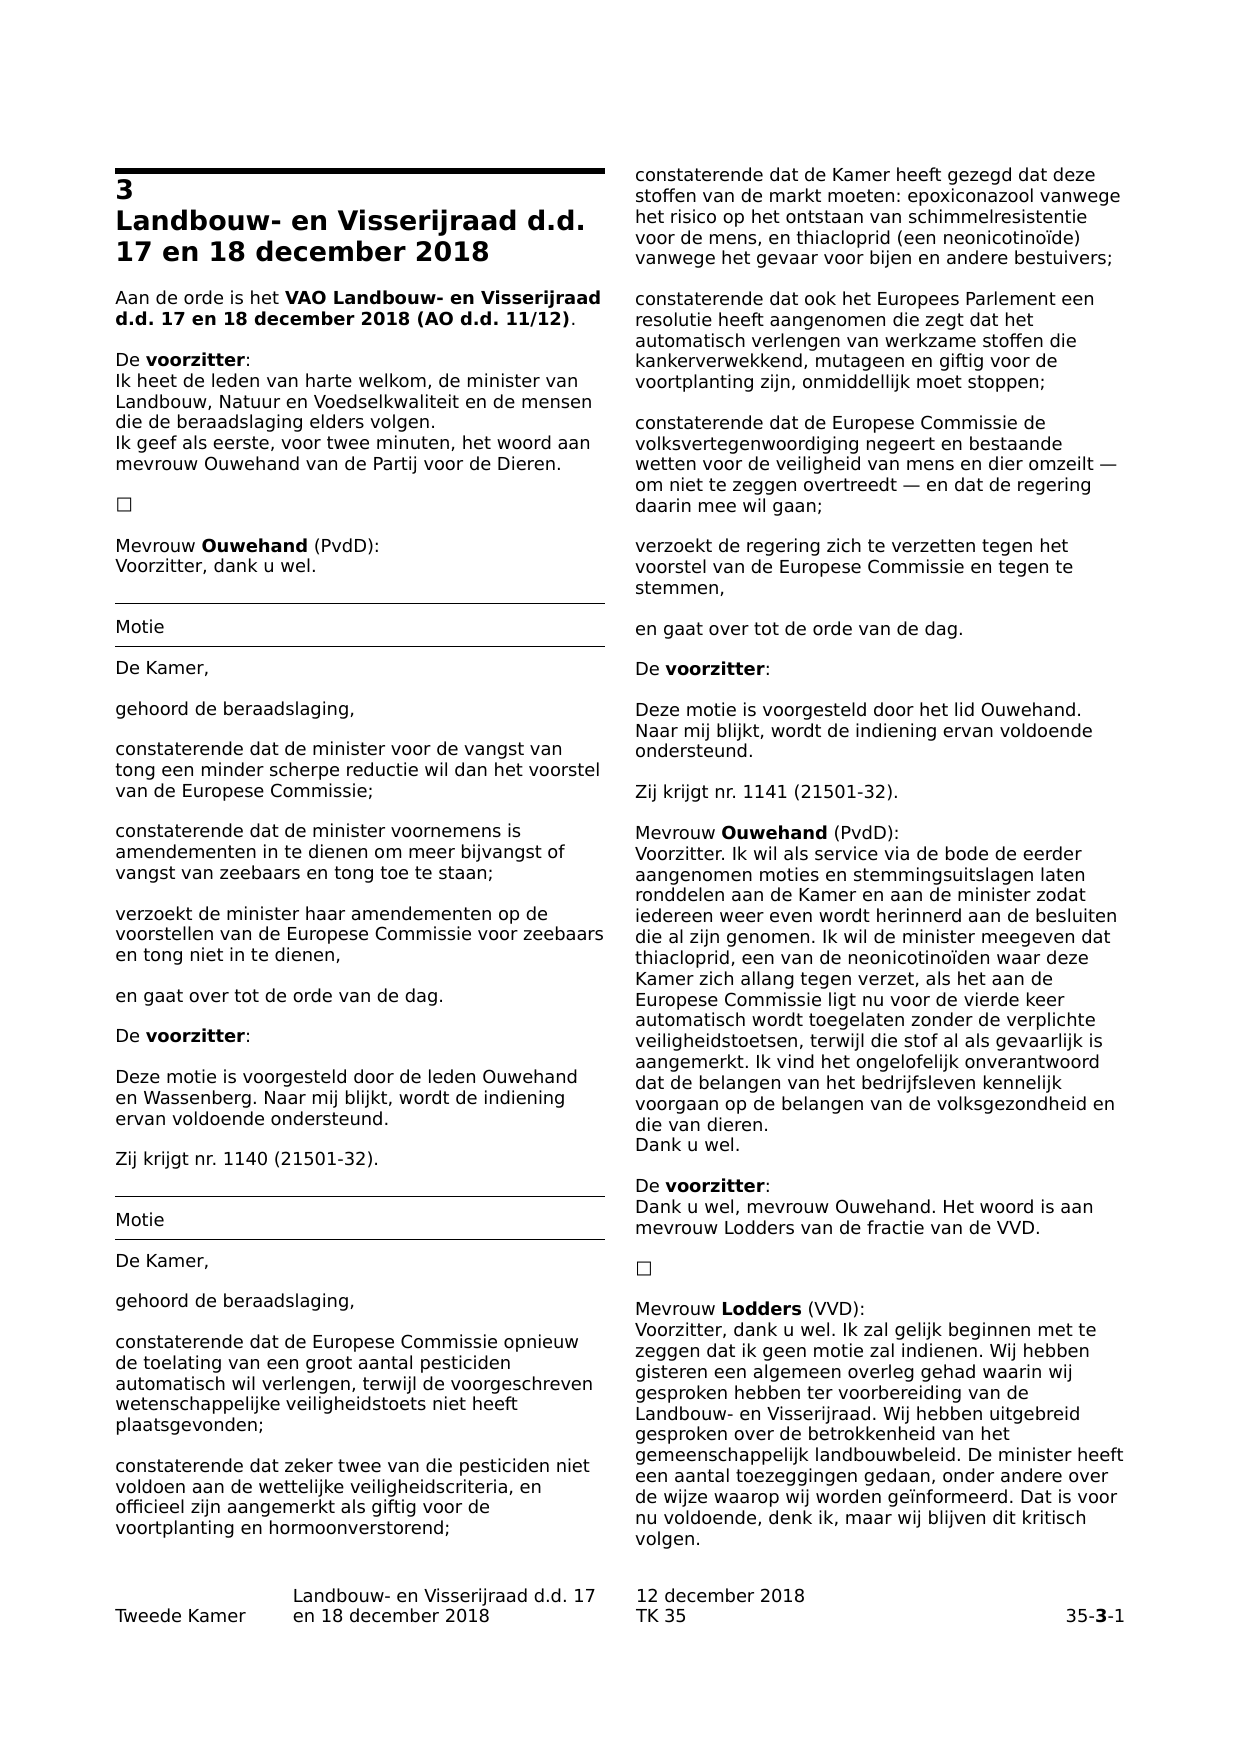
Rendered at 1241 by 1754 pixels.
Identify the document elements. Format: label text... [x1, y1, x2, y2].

text De Kamer, [115, 658, 605, 678]
title 3 Landbouw- en Visserijraad d.d. 17 en 18 december 2018 [115, 174, 605, 268]
text constaterende dat ook het Europees Parlement een resolutie heeft aangenomen die zegt dat het automatisch verlengen van werkzame stoffen die kankerverwekkend, mutageen en giftig voor de voortplanting zijn, onmiddellijk moet stoppen; [635, 289, 1125, 393]
text constaterende dat de minister voor de vangst van tong een minder scherpe reductie wil dan het voorstel van de Europese Commissie; [115, 739, 605, 801]
text Motie [115, 617, 605, 638]
text en gaat over tot de orde van de dag. [635, 618, 1125, 639]
text constaterende dat zeker twee van die pesticiden niet voldoen aan de wettelijke veiligheidscriteria, en officieel zijn aangemerkt als giftig voor de voortplanting en hormoonverstorend; [115, 1456, 605, 1539]
text De voorzitter: [635, 1176, 1125, 1197]
text ⬜ [635, 1258, 1125, 1279]
text De voorzitter: [115, 1026, 605, 1047]
text Ik geef als eerste, voor twee minuten, het woord aan mevrouw Ouwehand van de Partij voor de Dieren. [115, 433, 605, 475]
text Deze motie is voorgesteld door de leden Ouwehand en Wassenberg. Naar mij blijkt, wordt de indiening ervan voldoende ondersteund. [115, 1067, 605, 1129]
text verzoekt de regering zich te verzetten tegen het voorstel van de Europese Commissie en tegen te stemmen, [635, 536, 1125, 598]
text De voorzitter: [115, 350, 605, 371]
text Ik heet de leden van harte welkom, de minister van Landbouw, Natuur en Voedselkwaliteit en de mensen die de beraadslaging elders volgen. [115, 371, 605, 433]
text Mevrouw Ouwehand (PvdD): [635, 823, 1125, 843]
text constaterende dat de Europese Commissie de volksvertegenwoordiging negeert en bestaande wetten voor de veiligheid van mens en dier omzeilt —om niet te zeggen overtreedt — en dat de regering daarin mee wil gaan; [635, 413, 1125, 516]
text Voorzitter, dank u wel. Ik zal gelijk beginnen met te zeggen dat ik geen motie zal indienen. Wij hebben gisteren een algemeen overleg gehad waarin wij gesproken hebben ter voorbereiding van de Landbouw- en Visserijraad. Wij hebben uitgebreid gesproken over de betrokkenheid van het gemeenschappelijk landbouwbeleid. De minister heeft een aantal toezeggingen gedaan, onder andere over de wijze waarop wij worden geïnformeerd. Dat is voor nu voldoende, denk ik, maar wij blijven dit kritisch volgen. [635, 1320, 1125, 1549]
text constaterende dat de Kamer heeft gezegd dat deze stoffen van de markt moeten: epoxiconazool vanwege het risico op het ontstaan van schimmelresistentie voor de mens, en thiacloprid (een neonicotinoïde) vanwege het gevaar voor bijen en andere bestuivers; [635, 165, 1125, 269]
text gehoord de beraadslaging, [115, 1291, 605, 1312]
text Zij krijgt nr. 1141 (21501-32). [635, 782, 1125, 803]
text Zij krijgt nr. 1140 (21501-32). [115, 1149, 605, 1170]
text Aan de orde is het VAO Landbouw- en Visserijraad d.d. 17 en 18 december 2018 (AO d.d. 11/12). [115, 288, 605, 330]
text constaterende dat de Europese Commissie opnieuw de toelating van een groot aantal pesticiden automatisch wil verlengen, terwijl de voorgeschreven wetenschappelijke veiligheidstoets niet heeft plaatsgevonden; [115, 1332, 605, 1436]
text ⬜ [115, 495, 605, 515]
text gehoord de beraadslaging, [115, 698, 605, 719]
text Voorzitter. Ik wil als service via de bode de eerder aangenomen moties en stemmingsuitslagen laten ronddelen aan de Kamer en aan de minister zodat iedereen weer even wordt herinnerd aan de besluiten die al zijn genomen. Ik wil de minister meegeven dat thiacloprid, een van de neonicotinoïden waar deze Kamer zich allang tegen verzet, als het aan de Europese Commissie ligt nu voor de vierde keer automatisch wordt toegelaten zonder de verplichte veiligheidstoetsen, terwijl die stof al als gevaarlijk is aangemerkt. Ik vind het ongelofelijk onverantwoord dat de belangen van het bedrijfsleven kennelijk voorgaan op de belangen van de volksgezondheid en die van dieren. [635, 843, 1125, 1135]
text verzoekt de minister haar amendementen op de voorstellen van de Europese Commissie voor zeebaars en tong niet in te dienen, [115, 903, 605, 966]
text Dank u wel, mevrouw Ouwehand. Het woord is aan mevrouw Lodders van de fractie van de VVD. [635, 1197, 1125, 1238]
text Mevrouw Lodders (VVD): [635, 1299, 1125, 1320]
text Mevrouw Ouwehand (PvdD): [115, 535, 605, 556]
text De voorzitter: [635, 659, 1125, 680]
text constaterende dat de minister voornemens is amendementen in te dienen om meer bijvangst of vangst van zeebaars en tong toe te staan; [115, 821, 605, 883]
text Dank u wel. [635, 1135, 1125, 1156]
text De Kamer, [115, 1251, 605, 1271]
text Motie [115, 1210, 605, 1231]
text Voorzitter, dank u wel. [115, 556, 605, 577]
text Deze motie is voorgesteld door het lid Ouwehand. Naar mij blijkt, wordt de indiening ervan voldoende ondersteund. [635, 700, 1125, 762]
text en gaat over tot de orde van de dag. [115, 986, 605, 1006]
